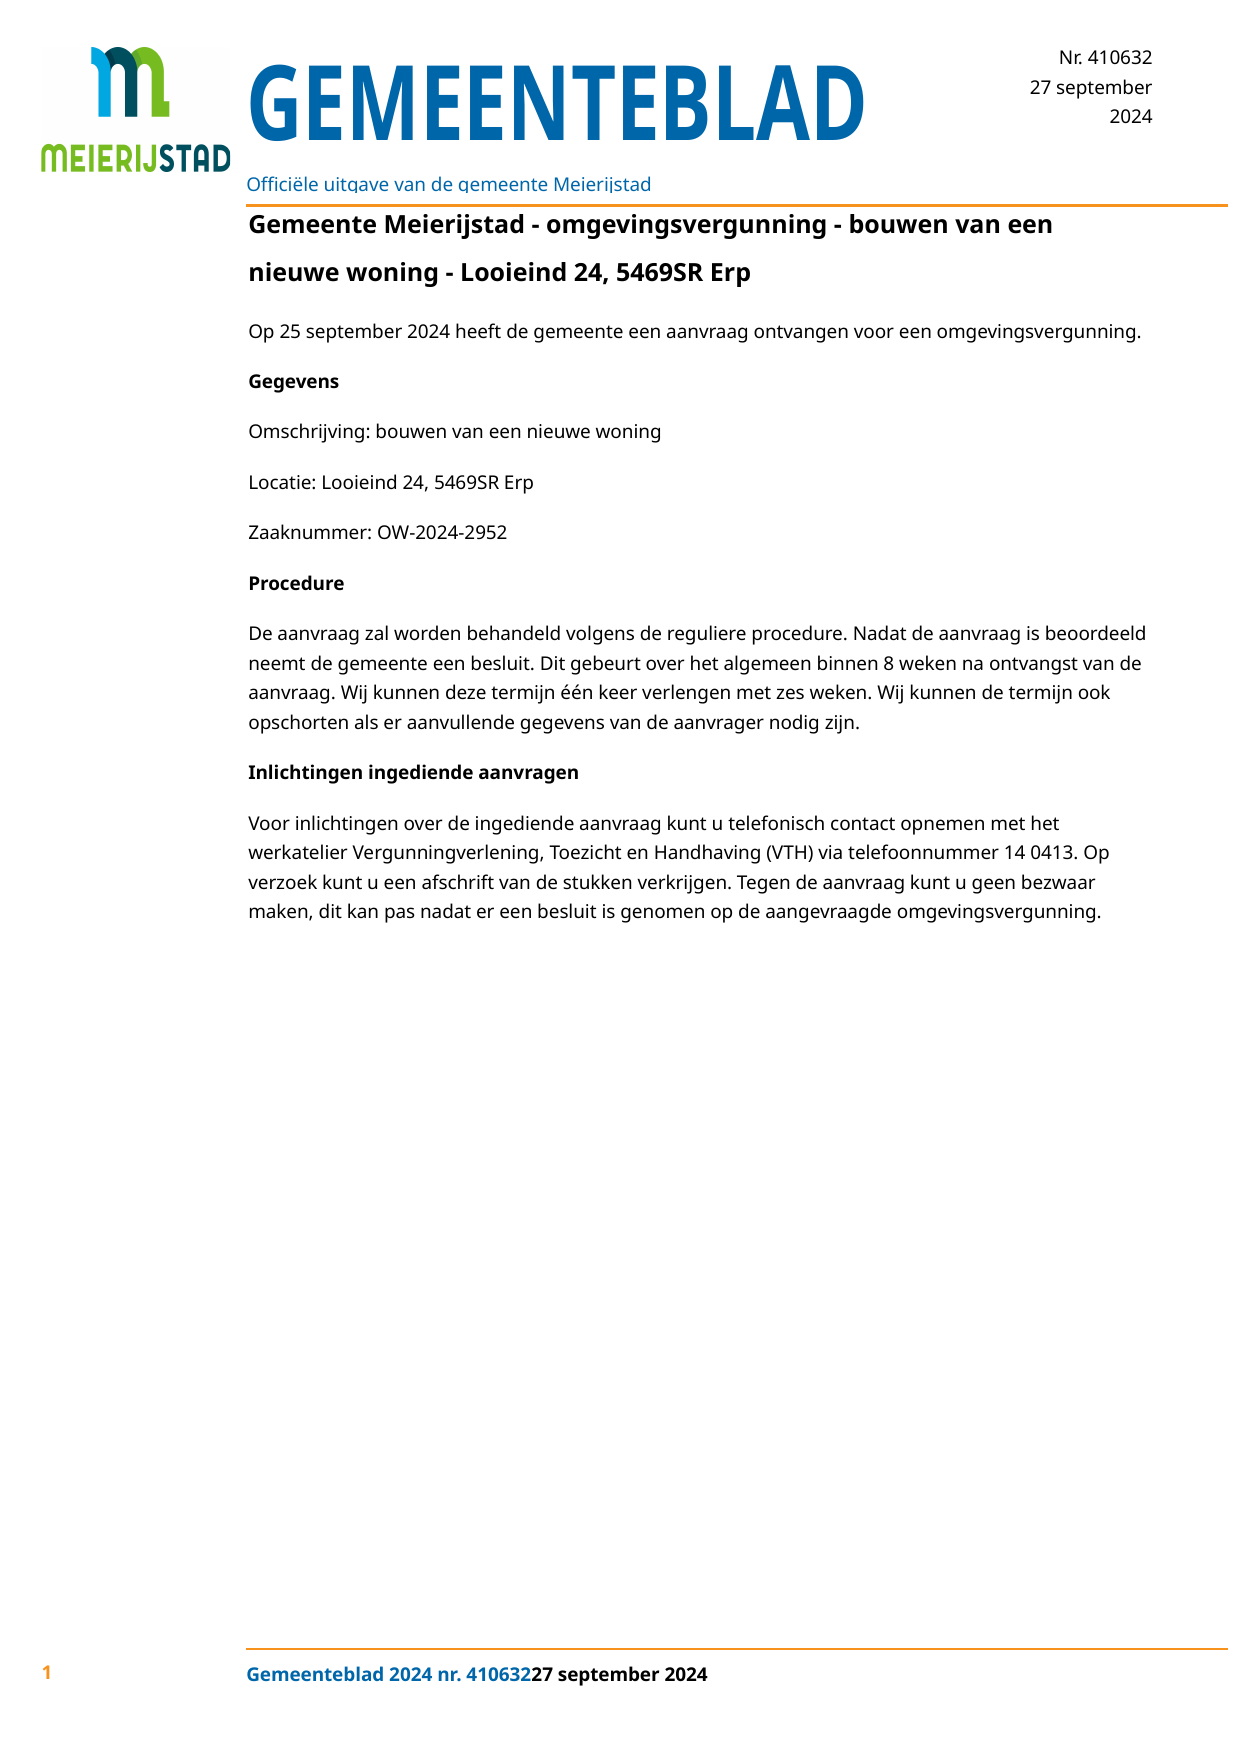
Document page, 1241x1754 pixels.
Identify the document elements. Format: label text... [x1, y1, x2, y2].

text Inlichtingen ingediende aanvragen [248, 759, 1152, 785]
text Voor inlichtingen over de ingediende aanvraag kunt u telefonisch contact opnemen met het werkatelier Vergunningverlening, Toezicht en Handhaving (VTH) via telefoonnummer 14 0413. Op verzoek kunt u een afschrift van de stukken verkrijgen. Tegen de aanvraag kunt u geen bezwaar maken, dit kan pas nadat er een besluit is genomen op de aangevraagde omgevingsvergunning. [248, 810, 1152, 924]
text Zaaknummer: OW-2024-2952 [248, 519, 1152, 545]
text Op 25 september 2024 heeft de gemeente een aanvraag ontvangen voor een omgevingsvergunning. [248, 318, 1152, 344]
text Gegevens [248, 368, 1152, 394]
text Procedure [248, 570, 1152, 596]
text Locatie: Looieind 24, 5469SR Erp [248, 469, 1152, 495]
text Omschrijving: bouwen van een nieuwe woning [248, 419, 1152, 444]
text De aanvraag zal worden behandeld volgens de reguliere procedure. Nadat de aanvraag is beoordeeld neemt de gemeente een besluit. Dit gebeurt over het algemeen binnen 8 weken na ontvangst van de aanvraag. Wij kunnen deze termijn één keer verlengen met zes weken. Wij kunnen de termijn ook opschorten als er aanvullende gegevens van de aanvrager nodig zijn. [248, 620, 1152, 735]
text Gemeente Meierijstad - omgevingsvergunning - bouwen van een nieuwe woning - Looieind 24, 5469SR Erp [248, 207, 1152, 288]
picture [41, 47, 231, 172]
